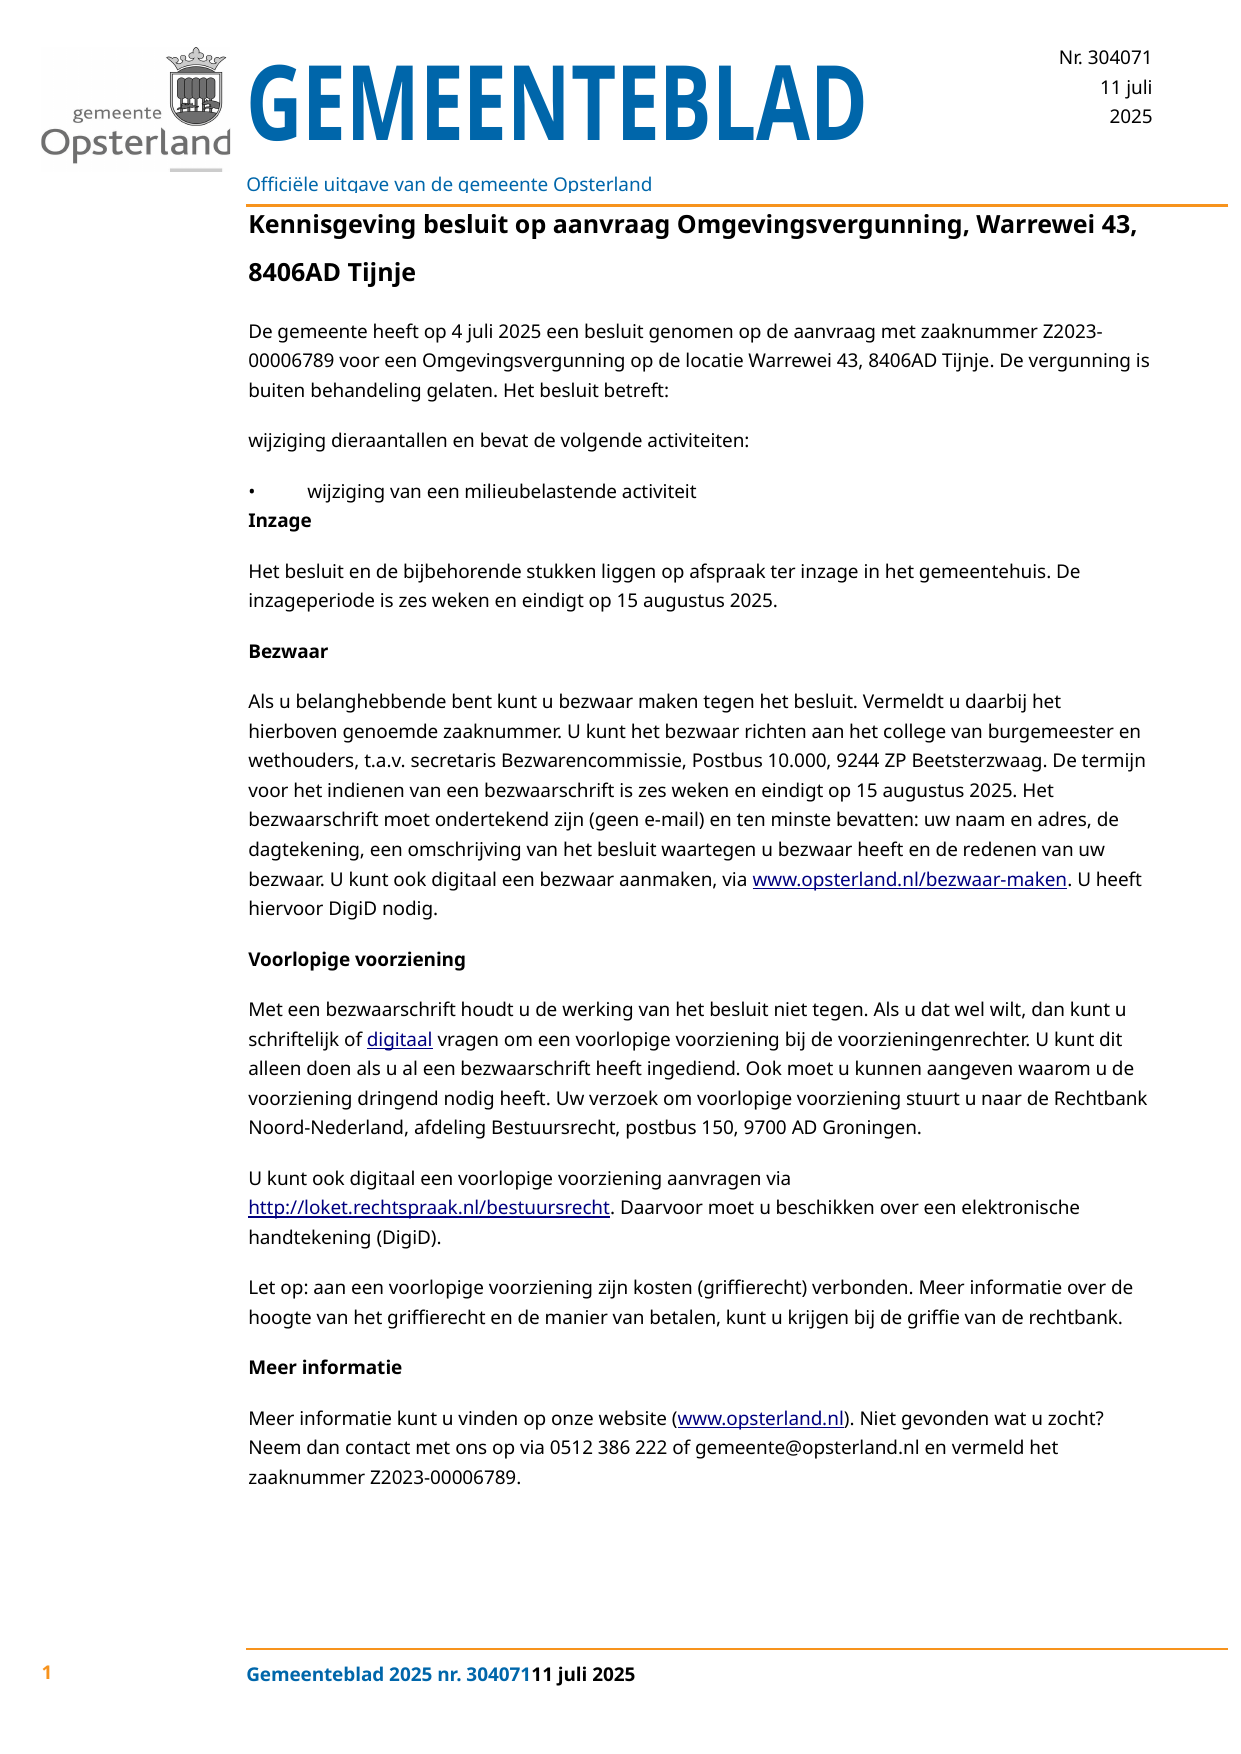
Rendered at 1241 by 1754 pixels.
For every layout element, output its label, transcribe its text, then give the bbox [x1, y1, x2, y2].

text Als u belanghebbende bent kunt u bezwaar maken tegen het besluit. Vermeldt u daarbij het hierboven genoemde zaaknummer. U kunt het bezwaar richten aan het college van burgemeester en wethouders, t.a.v. secretaris Bezwarencommissie, Postbus 10.000, 9244 ZP Beetsterzwaag. De termijn voor het indienen van een bezwaarschrift is zes weken en eindigt op 15 augustus 2025. Het bezwaarschrift moet ondertekend zijn (geen e-mail) en ten minste bevatten: uw naam en adres, de dagtekening, een omschrijving van het besluit waartegen u bezwaar heeft en de redenen van uw bezwaar. U kunt ook digitaal een bezwaar aanmaken, via www.opsterland.nl/bezwaar-maken. U heeft hiervoor DigiD nodig. [248, 688, 1152, 921]
picture [41, 47, 231, 172]
text Let op: aan een voorlopige voorziening zijn kosten (griffierecht) verbonden. Meer informatie over de hoogte van het griffierecht en de manier van betalen, kunt u krijgen bij de griffie van de rechtbank. [248, 1274, 1152, 1330]
text Inzage [248, 507, 1152, 533]
text wijziging dieraantallen en bevat de volgende activiteiten: [248, 427, 1152, 453]
text Meer informatie [248, 1354, 1152, 1380]
text Kennisgeving besluit op aanvraag Omgevingsvergunning, Warrewei 43, 8406AD Tijnje [248, 207, 1152, 288]
text Voorlopige voorziening [248, 946, 1152, 972]
text Bezwaar [248, 638, 1152, 664]
text Meer informatie kunt u vinden op onze website (www.opsterland.nl). Niet gevonden wat u zocht? Neem dan contact met ons op via 0512 386 222 of gemeente@opsterland.nl en vermeld het zaaknummer Z2023-00006789. [248, 1405, 1152, 1490]
text Het besluit en de bijbehorende stukken liggen op afspraak ter inzage in het gemeentehuis. De inzageperiode is zes weken en eindigt op 15 augustus 2025. [248, 558, 1152, 613]
text Met een bezwaarschrift houdt u de werking van het besluit niet tegen. Als u dat wel wilt, dan kunt u schriftelijk of digitaal vragen om een voorlopige voorziening bij de voorzieningenrechter. U kunt dit alleen doen als u al een bezwaarschrift heeft ingediend. Ook moet u kunnen aangeven waarom u de voorziening dringend nodig heeft. Uw verzoek om voorlopige voorziening stuurt u naar de Rechtbank Noord-Nederland, afdeling Bestuursrecht, postbus 150, 9700 AD Groningen. [248, 996, 1152, 1140]
text U kunt ook digitaal een voorlopige voorziening aanvragen via http://loket.rechtspraak.nl/bestuursrecht. Daarvoor moet u beschikken over een elektronische handtekening (DigiD). [248, 1165, 1152, 1250]
text De gemeente heeft op 4 juli 2025 een besluit genomen op de aanvraag met zaaknummer Z2023-00006789 voor een Omgevingsvergunning op de locatie Warrewei 43, 8406AD Tijnje. De vergunning is buiten behandeling gelaten. Het besluit betreft: [248, 318, 1152, 403]
list wijziging van een milieubelastende activiteit [248, 478, 1152, 504]
